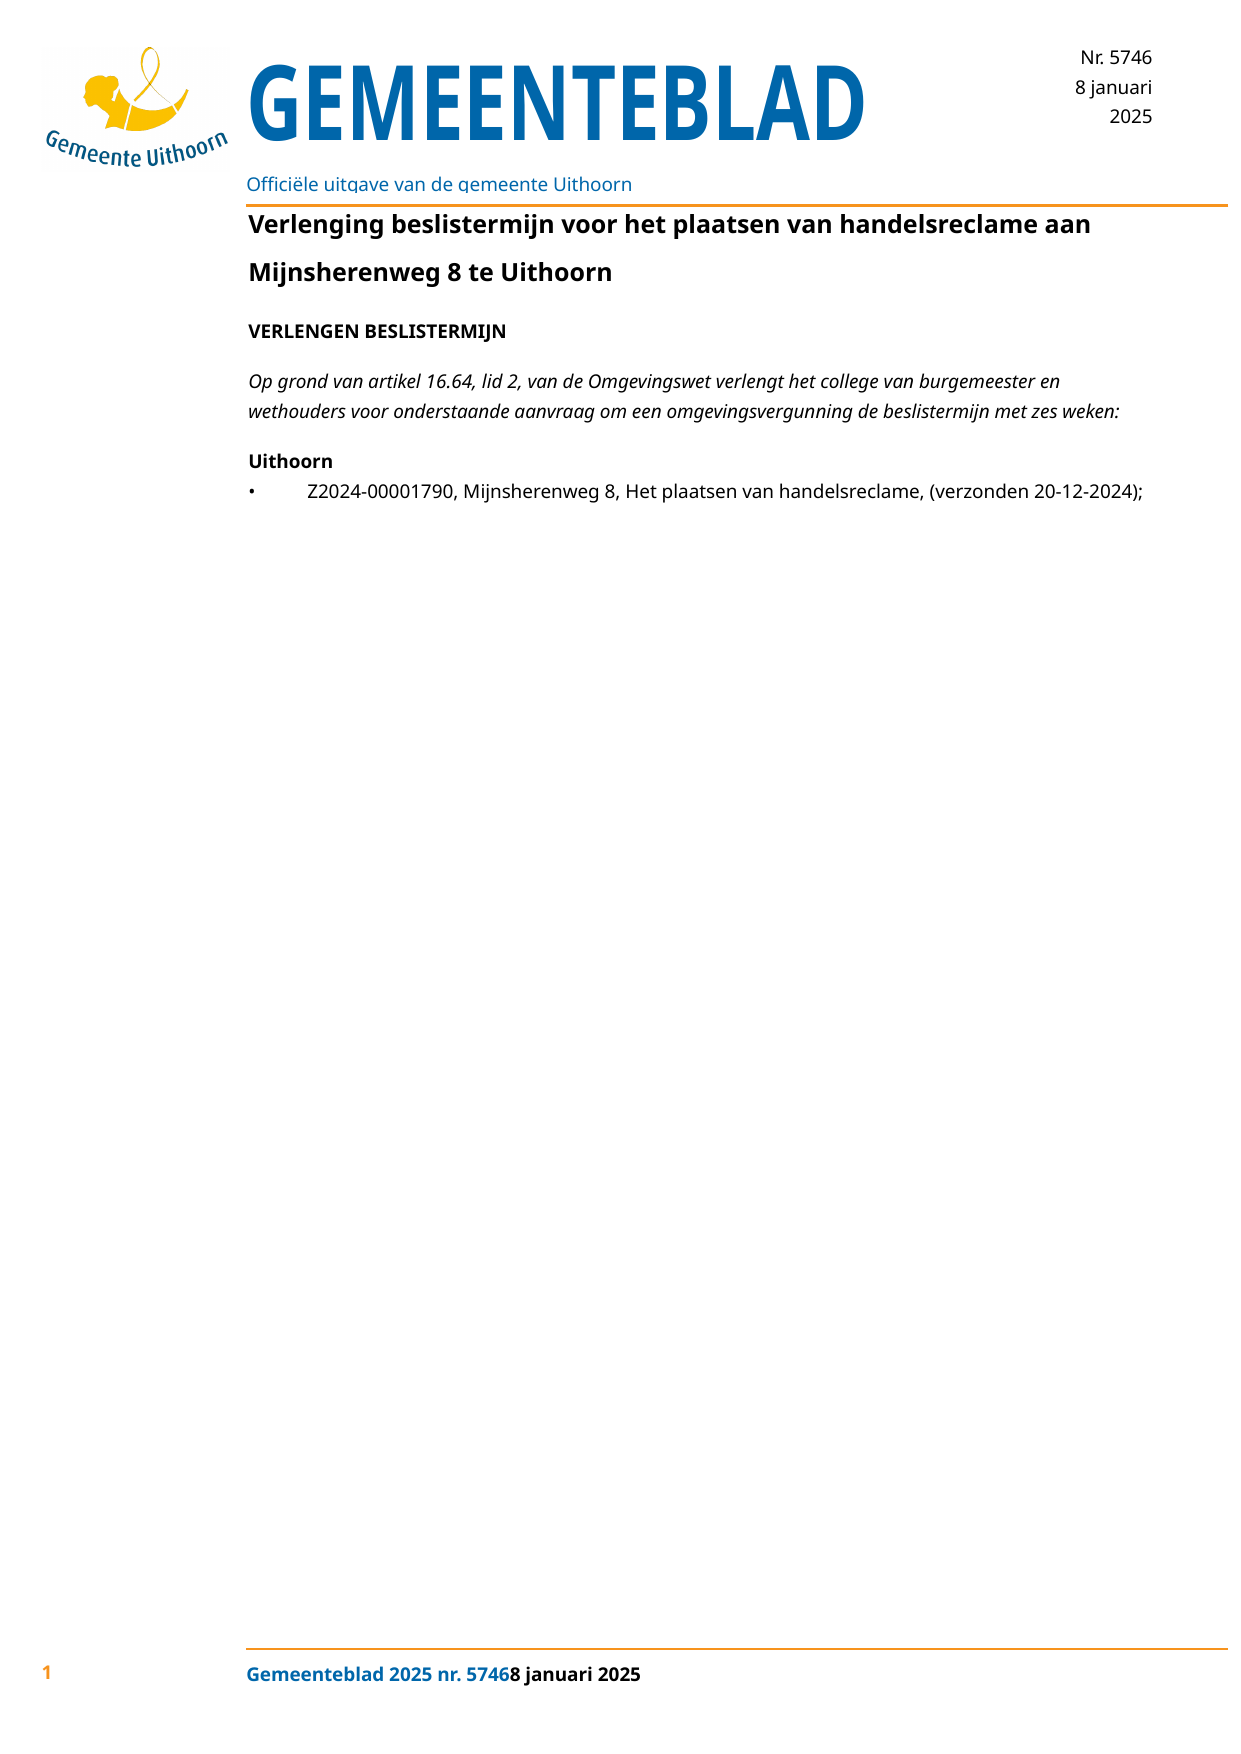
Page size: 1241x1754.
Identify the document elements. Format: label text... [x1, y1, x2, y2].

picture [41, 47, 231, 172]
text Op grond van artikel 16.64, lid 2, van de Omgevingswet verlengt het college van burgemeester en wethouders voor onderstaande aanvraag om een omgevingsvergunning de beslistermijn met zes weken: [248, 368, 1152, 424]
text VERLENGEN BESLISTERMIJN [248, 318, 1152, 344]
list Z2024-00001790, Mijnsherenweg 8, Het plaatsen van handelsreclame, (verzonden 20-12-2024); [248, 478, 1152, 504]
text Verlenging beslistermijn voor het plaatsen van handelsreclame aan Mijnsherenweg 8 te Uithoorn [248, 207, 1152, 288]
text Uithoorn [248, 448, 1152, 474]
